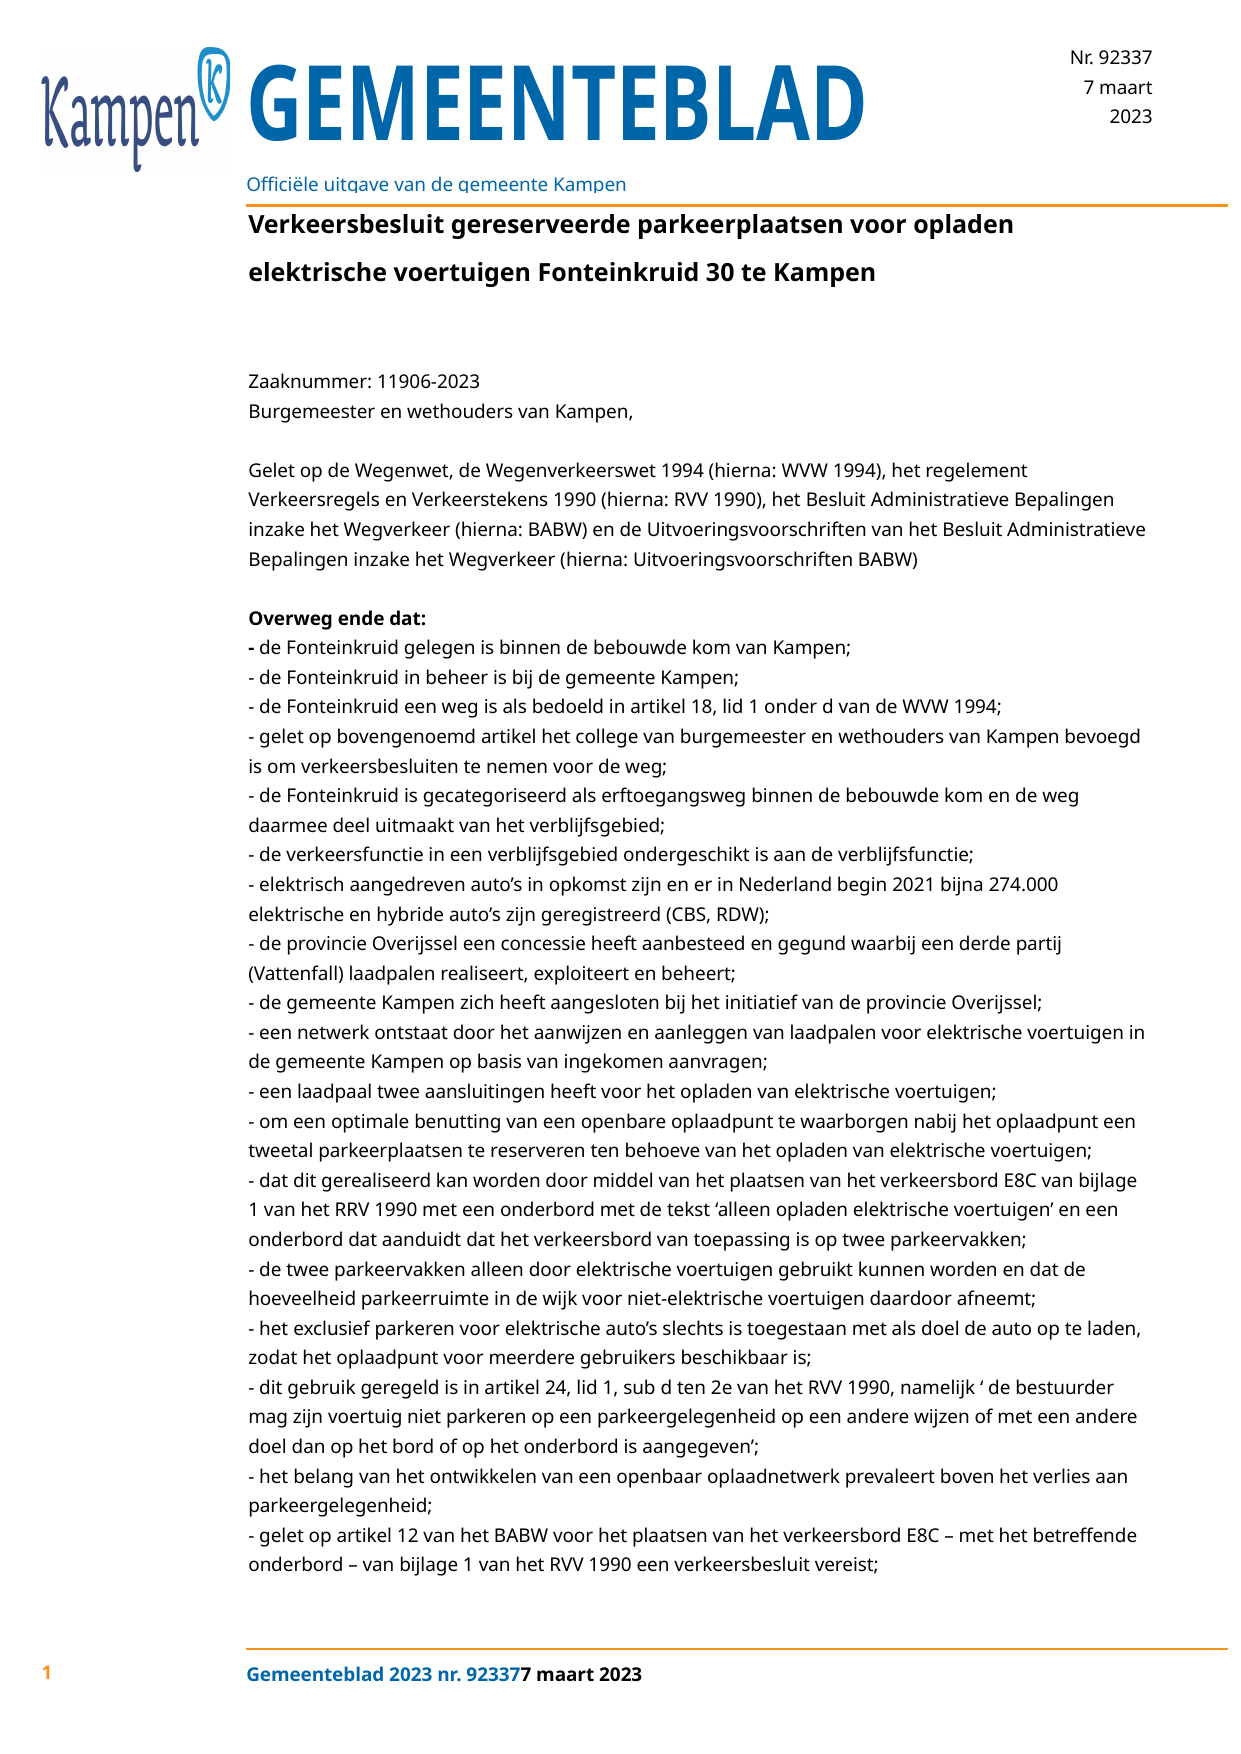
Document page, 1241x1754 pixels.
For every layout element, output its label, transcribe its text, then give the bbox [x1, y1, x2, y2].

text - elektrisch aangedreven auto’s in opkomst zijn en er in Nederland begin 2021 bijna 274.000 elektrische en hybride auto’s zijn geregistreerd (CBS, RDW); [248, 871, 1152, 926]
text - het belang van het ontwikkelen van een openbaar oplaadnetwerk prevaleert boven het verlies aan parkeergelegenheid; [248, 1463, 1152, 1518]
text - gelet op artikel 12 van het BABW voor het plaatsen van het verkeersbord E8C – met het betreffende onderbord – van bijlage 1 van het RVV 1990 een verkeersbesluit vereist; [248, 1522, 1152, 1577]
text - de Fonteinkruid gelegen is binnen de bebouwde kom van Kampen; [248, 634, 1152, 660]
text - gelet op bovengenoemd artikel het college van burgemeester en wethouders van Kampen bevoegd is om verkeersbesluiten te nemen voor de weg; [248, 723, 1152, 778]
picture [41, 47, 231, 172]
text - het exclusief parkeren voor elektrische auto’s slechts is toegestaan met als doel de auto op te laden, zodat het oplaadpunt voor meerdere gebruikers beschikbaar is; [248, 1315, 1152, 1370]
text Gelet op de Wegenwet, de Wegenverkeerswet 1994 (hierna: WVW 1994), het regelement Verkeersregels en Verkeerstekens 1990 (hierna: RVV 1990), het Besluit Administratieve Bepalingen inzake het Wegverkeer (hierna: BABW) en de Uitvoeringsvoorschriften van het Besluit Administratieve Bepalingen inzake het Wegverkeer (hierna: Uitvoeringsvoorschriften BABW) [248, 457, 1152, 571]
text - de Fonteinkruid in beheer is bij de gemeente Kampen; [248, 664, 1152, 690]
text - dat dit gerealiseerd kan worden door middel van het plaatsen van het verkeersbord E8C van bijlage 1 van het RRV 1990 met een onderbord met de tekst ‘alleen opladen elektrische voertuigen’ en een onderbord dat aanduidt dat het verkeersbord van toepassing is op twee parkeervakken; [248, 1167, 1152, 1252]
text Verkeersbesluit gereserveerde parkeerplaatsen voor opladen elektrische voertuigen Fonteinkruid 30 te Kampen [248, 207, 1152, 288]
text - een laadpaal twee aansluitingen heeft voor het opladen van elektrische voertuigen; [248, 1078, 1152, 1104]
text - de twee parkeervakken alleen door elektrische voertuigen gebruikt kunnen worden en dat de hoeveelheid parkeerruimte in de wijk voor niet-elektrische voertuigen daardoor afneemt; [248, 1256, 1152, 1311]
text - een netwerk ontstaat door het aanwijzen en aanleggen van laadpalen voor elektrische voertuigen in de gemeente Kampen op basis van ingekomen aanvragen; [248, 1019, 1152, 1074]
text - de provincie Overijssel een concessie heeft aanbesteed en gegund waarbij een derde partij (Vattenfall) laadpalen realiseert, exploiteert en beheert; [248, 930, 1152, 986]
text Overweg ende dat: [248, 605, 1152, 631]
text - de Fonteinkruid is gecategoriseerd als erftoegangsweg binnen de bebouwde kom en de weg daarmee deel uitmaakt van het verblijfsgebied; [248, 782, 1152, 838]
text - de verkeersfunctie in een verblijfsgebied ondergeschikt is aan de verblijfsfunctie; [248, 842, 1152, 867]
text Zaaknummer: 11906-2023 [248, 368, 1152, 394]
text - dit gebruik geregeld is in artikel 24, lid 1, sub d ten 2e van het RVV 1990, namelijk ‘ de bestuurder mag zijn voertuig niet parkeren op een parkeergelegenheid op een andere wijzen of met een andere doel dan op het bord of op het onderbord is aangegeven’; [248, 1374, 1152, 1459]
text Burgemeester en wethouders van Kampen, [248, 398, 1152, 423]
text - de gemeente Kampen zich heeft aangesloten bij het initiatief van de provincie Overijssel; [248, 989, 1152, 1015]
text - om een optimale benutting van een openbare oplaadpunt te waarborgen nabij het oplaadpunt een tweetal parkeerplaatsen te reserveren ten behoeve van het opladen van elektrische voertuigen; [248, 1108, 1152, 1163]
text - de Fonteinkruid een weg is als bedoeld in artikel 18, lid 1 onder d van de WVW 1994; [248, 694, 1152, 719]
